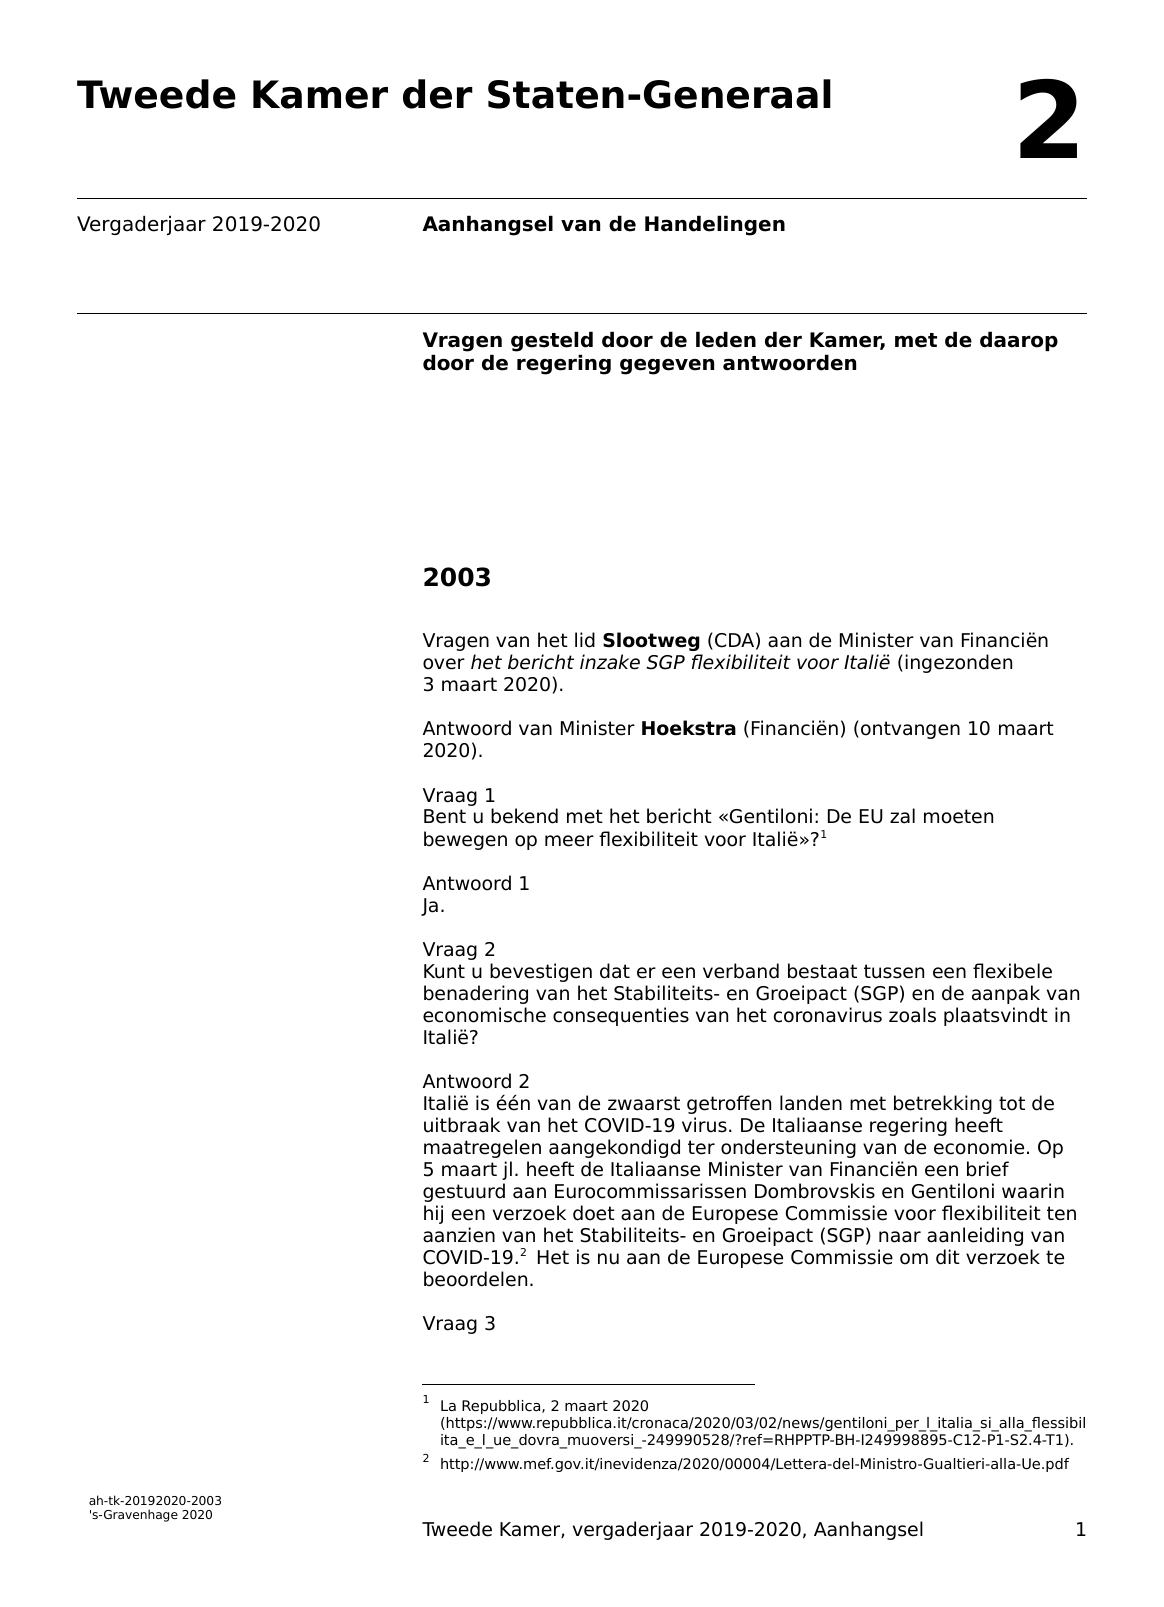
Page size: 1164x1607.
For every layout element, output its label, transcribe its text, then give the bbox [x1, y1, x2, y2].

text 's-Gravenhage 2020 [88, 1508, 323, 1522]
table_cell [77, 314, 422, 375]
text La Repubblica, 2 maart 2020 (https://www.repubblica.it/cronaca/2020/03/02/news/gentiloni_per_l_italia_si_alla_flessibilita_e_l_ue_dovra_muoversi_-249990528/?ref=RHPPTP-BH-I249998895-C12-P1-S2.4-T1). [422, 1393, 1087, 1449]
text Ja. [422, 894, 1087, 917]
text 2003 [422, 563, 1087, 592]
text Vraag 3 [422, 1313, 1087, 1335]
text http://www.mef.gov.it/inevidenza/2020/00004/Lettera-del-Ministro-Gualtieri-alla-Ue.pdf [422, 1452, 1087, 1474]
text Antwoord 2 [422, 1071, 1087, 1093]
text Vraag 1 [422, 784, 1087, 806]
table_header 2 [886, 59, 1087, 198]
table_cell Vragen gesteld door de leden der Kamer, met de daarop door de regering gegeven antwoorden [422, 314, 1087, 375]
text Antwoord 1 [422, 873, 1087, 894]
table_cell Vergaderjaar 2019-2020 [77, 199, 422, 313]
text Vragen van het lid Slootweg (CDA) aan de Minister van Financiën over het bericht inzake SGP flexibiliteit voor Italië (ingezonden 3 maart 2020). [422, 630, 1087, 696]
text Italië is één van de zwaarst getroffen landen met betrekking tot de uitbraak van het COVID-19 virus. De Italiaanse regering heeft maatregelen aangekondigd ter ondersteuning van de economie. Op 5 maart jl. heeft de Italiaanse Minister van Financiën een brief gestuurd aan Eurocommissarissen Dombrovskis en Gentiloni waarin hij een verzoek doet aan de Europese Commissie voor flexibiliteit ten aanzien van het Stabiliteits- en Groeipact (SGP) naar aanleiding van COVID-19. Het is nu aan de Europese Commissie om dit verzoek te beoordelen. [422, 1093, 1087, 1291]
text Kunt u bevestigen dat er een verband bestaat tussen een flexibele benadering van het Stabiliteits- en Groeipact (SGP) en de aanpak van economische consequenties van het coronavirus zoals plaatsvindt in Italië? [422, 961, 1087, 1049]
text Bent u bekend met het bericht «Gentiloni: De EU zal moeten bewegen op meer flexibiliteit voor Italië»? [422, 806, 1087, 850]
text ah-tk-20192020-2003 [88, 1494, 323, 1508]
table_header Tweede Kamer der Staten-Generaal [77, 59, 886, 198]
text Antwoord van Minister Hoekstra (Financiën) (ontvangen 10 maart 2020). [422, 718, 1087, 762]
text Vraag 2 [422, 939, 1087, 961]
table_cell Aanhangsel van de Handelingen [422, 199, 1087, 313]
